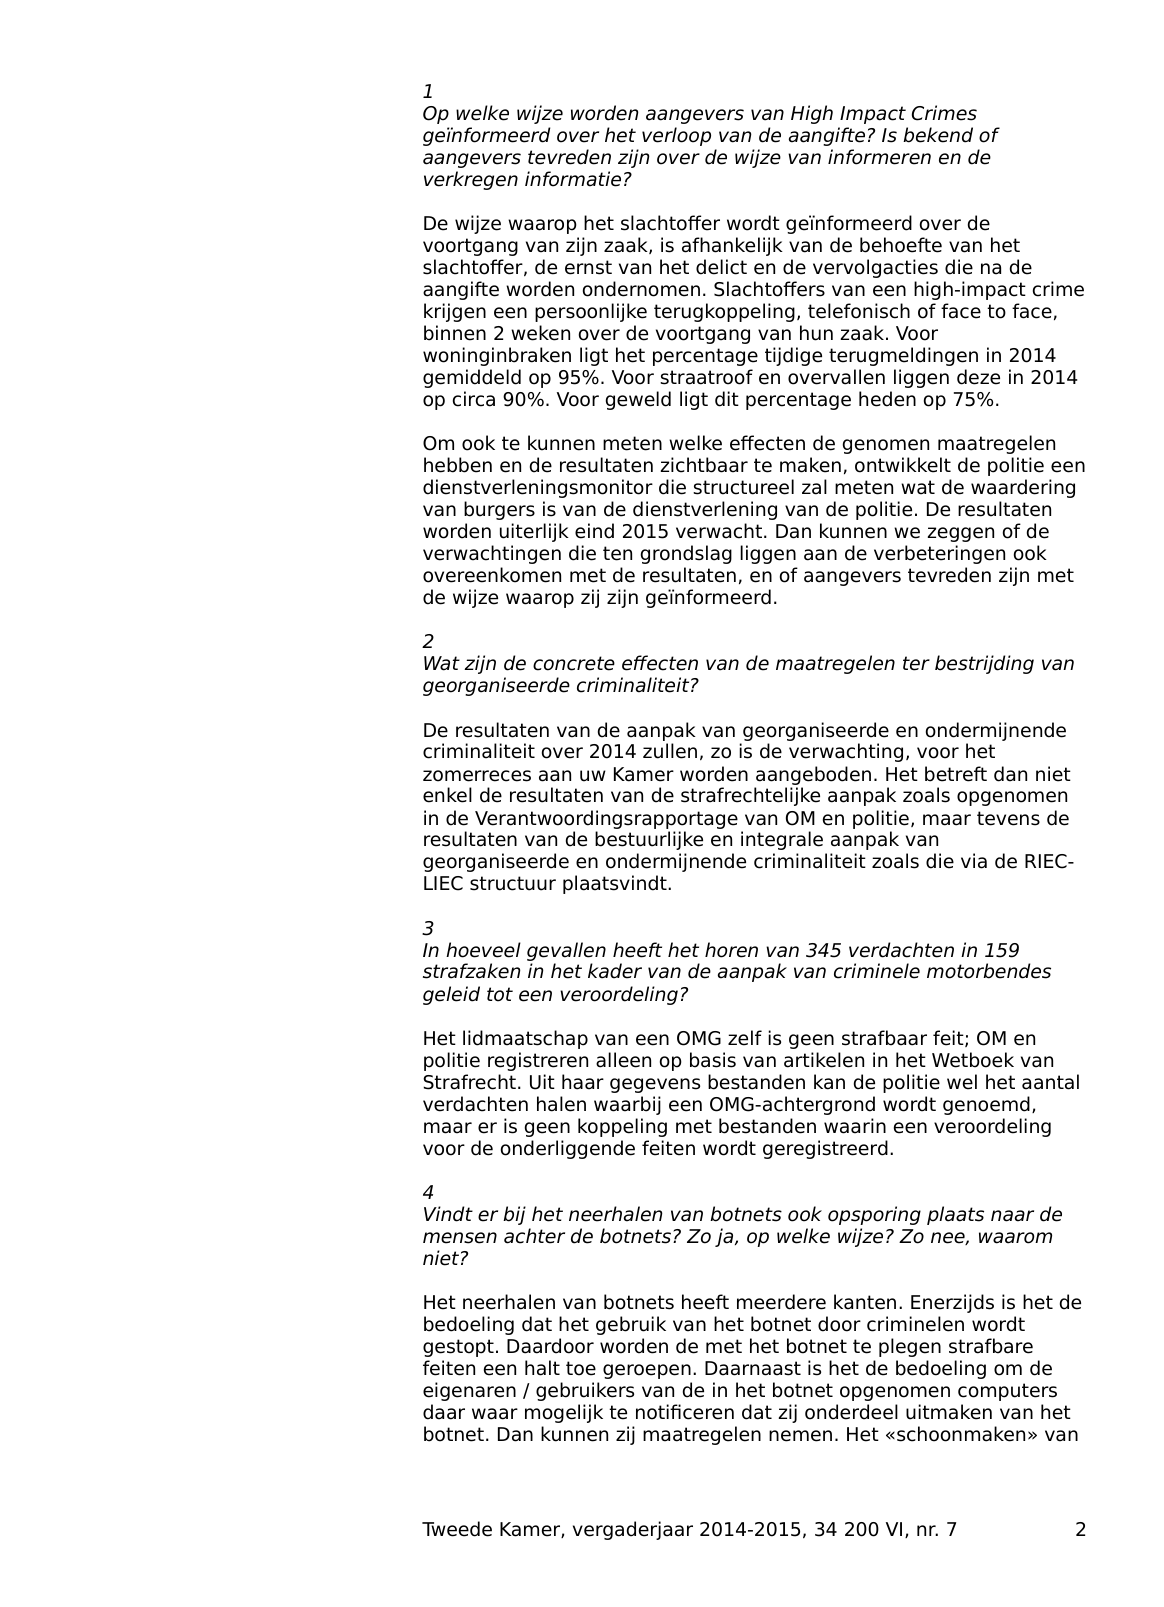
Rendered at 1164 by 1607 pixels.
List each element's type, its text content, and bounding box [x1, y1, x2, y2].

text Wat zijn de concrete effecten van de maatregelen ter bestrijding van georganiseerde criminaliteit? [422, 653, 1087, 697]
text Vindt er bij het neerhalen van botnets ook opsporing plaats naar de mensen achter de botnets? Zo ja, op welke wijze? Zo nee, waarom niet? [422, 1204, 1087, 1269]
text 3 [422, 917, 1087, 939]
text Het neerhalen van botnets heeft meerdere kanten. Enerzijds is het de bedoeling dat het gebruik van het botnet door criminelen wordt gestopt. Daardoor worden de met het botnet te plegen strafbare feiten een halt toe geroepen. Daarnaast is het de bedoeling om de eigenaren / gebruikers van de in het botnet opgenomen computers daar waar mogelijk te notificeren dat zij onderdeel uitmaken van het botnet. Dan kunnen zij maatregelen nemen. Het «schoonmaken» van [422, 1292, 1087, 1446]
text De wijze waarop het slachtoffer wordt geïnformeerd over de voortgang van zijn zaak, is afhankelijk van de behoefte van het slachtoffer, de ernst van het delict en de vervolgacties die na de aangifte worden ondernomen. Slachtoffers van een high-impact crime krijgen een persoonlijke terugkoppeling, telefonisch of face to face, binnen 2 weken over de voortgang van hun zaak. Voor woninginbraken ligt het percentage tijdige terugmeldingen in 2014 gemiddeld op 95%. Voor straatroof en overvallen liggen deze in 2014 op circa 90%. Voor geweld ligt dit percentage heden op 75%. [422, 213, 1087, 411]
text 2 [422, 631, 1087, 653]
text In hoeveel gevallen heeft het horen van 345 verdachten in 159 strafzaken in het kader van de aanpak van criminele motorbendes geleid tot een veroordeling? [422, 939, 1087, 1005]
text Het lidmaatschap van een OMG zelf is geen strafbaar feit; OM en politie registreren alleen op basis van artikelen in het Wetboek van Strafrecht. Uit haar gegevens bestanden kan de politie wel het aantal verdachten halen waarbij een OMG-achtergrond wordt genoemd, maar er is geen koppeling met bestanden waarin een veroordeling voor de onderliggende feiten wordt geregistreerd. [422, 1028, 1087, 1159]
text Om ook te kunnen meten welke effecten de genomen maatregelen hebben en de resultaten zichtbaar te maken, ontwikkelt de politie een dienstverleningsmonitor die structureel zal meten wat de waardering van burgers is van de dienstverlening van de politie. De resultaten worden uiterlijk eind 2015 verwacht. Dan kunnen we zeggen of de verwachtingen die ten grondslag liggen aan de verbeteringen ook overeenkomen met de resultaten, en of aangevers tevreden zijn met de wijze waarop zij zijn geïnformeerd. [422, 433, 1087, 609]
text De resultaten van de aanpak van georganiseerde en ondermijnende criminaliteit over 2014 zullen, zo is de verwachting, voor het zomerreces aan uw Kamer worden aangeboden. Het betreft dan niet enkel de resultaten van de strafrechtelijke aanpak zoals opgenomen in de Verantwoordingsrapportage van OM en politie, maar tevens de resultaten van de bestuurlijke en integrale aanpak van georganiseerde en ondermijnende criminaliteit zoals die via de RIEC-LIEC structuur plaatsvindt. [422, 719, 1087, 895]
text 1 [422, 81, 1087, 103]
text Op welke wijze worden aangevers van High Impact Crimes geïnformeerd over het verloop van de aangifte? Is bekend of aangevers tevreden zijn over de wijze van informeren en de verkregen informatie? [422, 103, 1087, 191]
text 4 [422, 1182, 1087, 1204]
